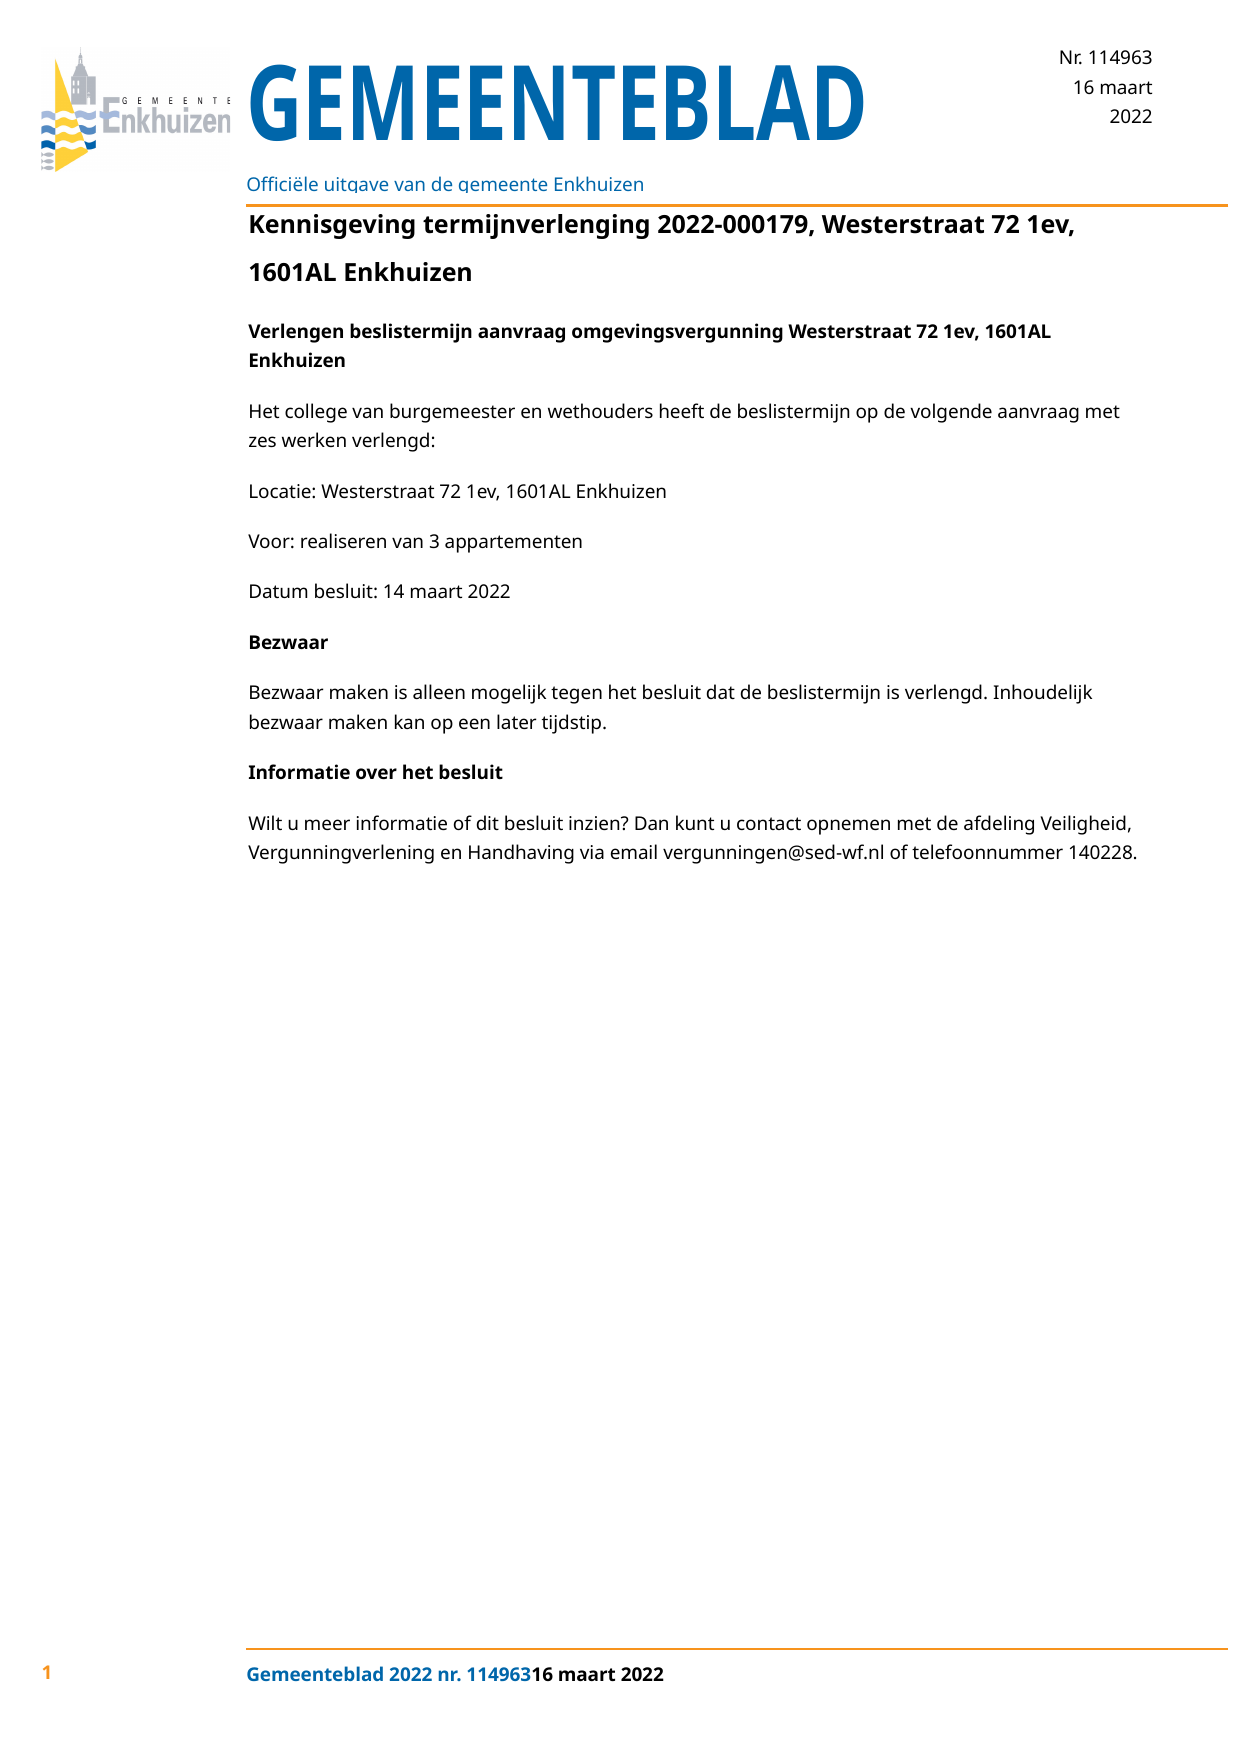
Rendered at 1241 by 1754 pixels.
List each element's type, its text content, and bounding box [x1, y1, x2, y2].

text Locatie: Westerstraat 72 1ev, 1601AL Enkhuizen [248, 478, 1152, 504]
text Wilt u meer informatie of dit besluit inzien? Dan kunt u contact opnemen met de afdeling Veiligheid, Vergunningverlening en Handhaving via email vergunningen@sed-wf.nl of telefoonnummer 140228. [248, 810, 1152, 865]
text Kennisgeving termijnverlenging 2022-000179, Westerstraat 72 1ev, 1601AL Enkhuizen [248, 207, 1152, 288]
text Het college van burgemeester en wethouders heeft de beslistermijn op de volgende aanvraag met zes werken verlengd: [248, 398, 1152, 453]
text Informatie over het besluit [248, 759, 1152, 785]
text Datum besluit: 14 maart 2022 [248, 579, 1152, 604]
picture [41, 47, 231, 172]
text Bezwaar [248, 629, 1152, 655]
text Verlengen beslistermijn aanvraag omgevingsvergunning Westerstraat 72 1ev, 1601AL Enkhuizen [248, 318, 1152, 373]
text Bezwaar maken is alleen mogelijk tegen het besluit dat de beslistermijn is verlengd. Inhoudelijk bezwaar maken kan op een later tijdstip. [248, 679, 1152, 735]
text Voor: realiseren van 3 appartementen [248, 528, 1152, 554]
